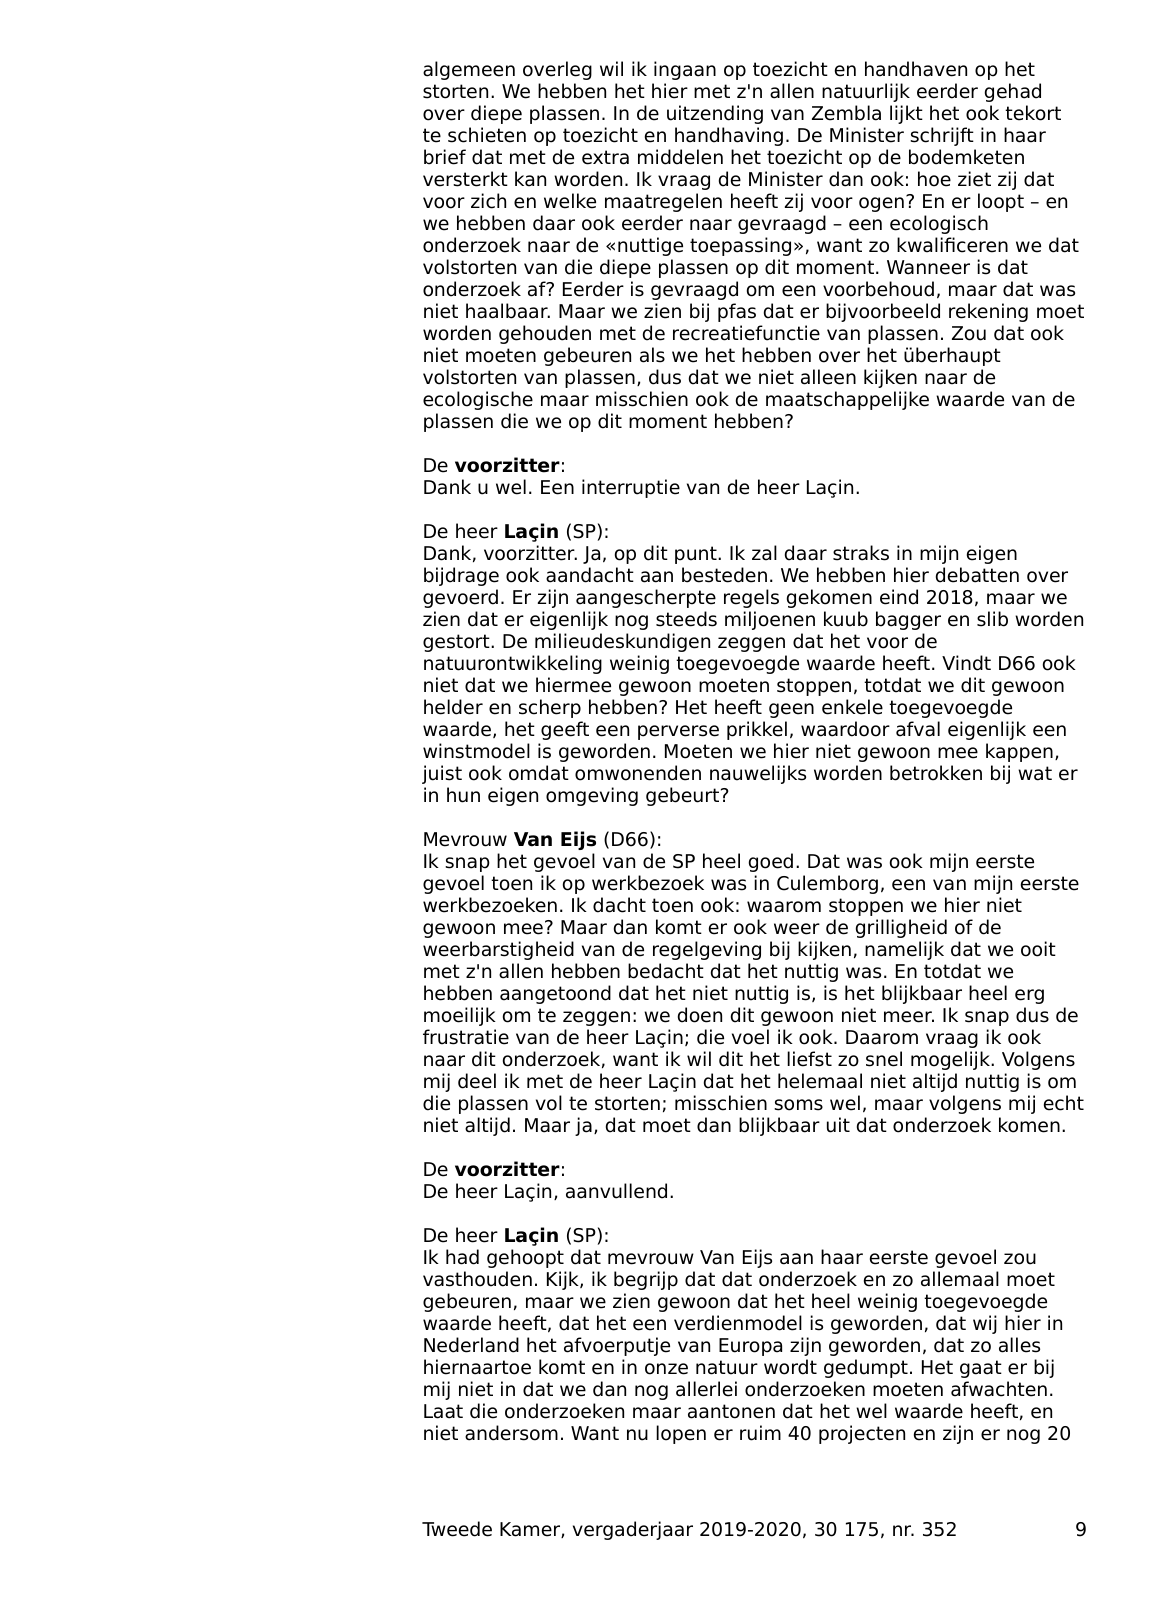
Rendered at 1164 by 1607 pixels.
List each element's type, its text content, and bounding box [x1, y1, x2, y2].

text Mevrouw Van Eijs (D66): [422, 829, 1087, 851]
text De voorzitter: [422, 1159, 1087, 1181]
text De heer Laçin (SP): [422, 521, 1087, 543]
text De heer Laçin (SP): [422, 1225, 1087, 1247]
text De voorzitter: [422, 455, 1087, 477]
text Dank, voorzitter. Ja, op dit punt. Ik zal daar straks in mijn eigen bijdrage ook aandacht aan besteden. We hebben hier debatten over gevoerd. Er zijn aangescherpte regels gekomen eind 2018, maar we zien dat er eigenlijk nog steeds miljoenen kuub bagger en slib worden gestort. De milieudeskundigen zeggen dat het voor de natuurontwikkeling weinig toegevoegde waarde heeft. Vindt D66 ook niet dat we hiermee gewoon moeten stoppen, totdat we dit gewoon helder en scherp hebben? Het heeft geen enkele toegevoegde waarde, het geeft een perverse prikkel, waardoor afval eigenlijk een winstmodel is geworden. Moeten we hier niet gewoon mee kappen, juist ook omdat omwonenden nauwelijks worden betrokken bij wat er in hun eigen omgeving gebeurt? [422, 543, 1087, 807]
text algemeen overleg wil ik ingaan op toezicht en handhaven op het storten. We hebben het hier met z'n allen natuurlijk eerder gehad over diepe plassen. In de uitzending van Zembla lijkt het ook tekort te schieten op toezicht en handhaving. De Minister schrijft in haar brief dat met de extra middelen het toezicht op de bodemketen versterkt kan worden. Ik vraag de Minister dan ook: hoe ziet zij dat voor zich en welke maatregelen heeft zij voor ogen? En er loopt – en we hebben daar ook eerder naar gevraagd – een ecologisch onderzoek naar de «nuttige toepassing», want zo kwalificeren we dat volstorten van die diepe plassen op dit moment. Wanneer is dat onderzoek af? Eerder is gevraagd om een voorbehoud, maar dat was niet haalbaar. Maar we zien bij pfas dat er bijvoorbeeld rekening moet worden gehouden met de recreatiefunctie van plassen. Zou dat ook niet moeten gebeuren als we het hebben over het überhaupt volstorten van plassen, dus dat we niet alleen kijken naar de ecologische maar misschien ook de maatschappelijke waarde van de plassen die we op dit moment hebben? [422, 59, 1087, 433]
text Dank u wel. Een interruptie van de heer Laçin. [422, 477, 1087, 499]
text Ik had gehoopt dat mevrouw Van Eijs aan haar eerste gevoel zou vasthouden. Kijk, ik begrijp dat dat onderzoek en zo allemaal moet gebeuren, maar we zien gewoon dat het heel weinig toegevoegde waarde heeft, dat het een verdienmodel is geworden, dat wij hier in Nederland het afvoerputje van Europa zijn geworden, dat zo alles hiernaartoe komt en in onze natuur wordt gedumpt. Het gaat er bij mij niet in dat we dan nog allerlei onderzoeken moeten afwachten. Laat die onderzoeken maar aantonen dat het wel waarde heeft, en niet andersom. Want nu lopen er ruim 40 projecten en zijn er nog 20 [422, 1247, 1087, 1445]
text De heer Laçin, aanvullend. [422, 1181, 1087, 1203]
text Ik snap het gevoel van de SP heel goed. Dat was ook mijn eerste gevoel toen ik op werkbezoek was in Culemborg, een van mijn eerste werkbezoeken. Ik dacht toen ook: waarom stoppen we hier niet gewoon mee? Maar dan komt er ook weer de grilligheid of de weerbarstigheid van de regelgeving bij kijken, namelijk dat we ooit met z'n allen hebben bedacht dat het nuttig was. En totdat we hebben aangetoond dat het niet nuttig is, is het blijkbaar heel erg moeilijk om te zeggen: we doen dit gewoon niet meer. Ik snap dus de frustratie van de heer Laçin; die voel ik ook. Daarom vraag ik ook naar dit onderzoek, want ik wil dit het liefst zo snel mogelijk. Volgens mij deel ik met de heer Laçin dat het helemaal niet altijd nuttig is om die plassen vol te storten; misschien soms wel, maar volgens mij echt niet altijd. Maar ja, dat moet dan blijkbaar uit dat onderzoek komen. [422, 851, 1087, 1137]
